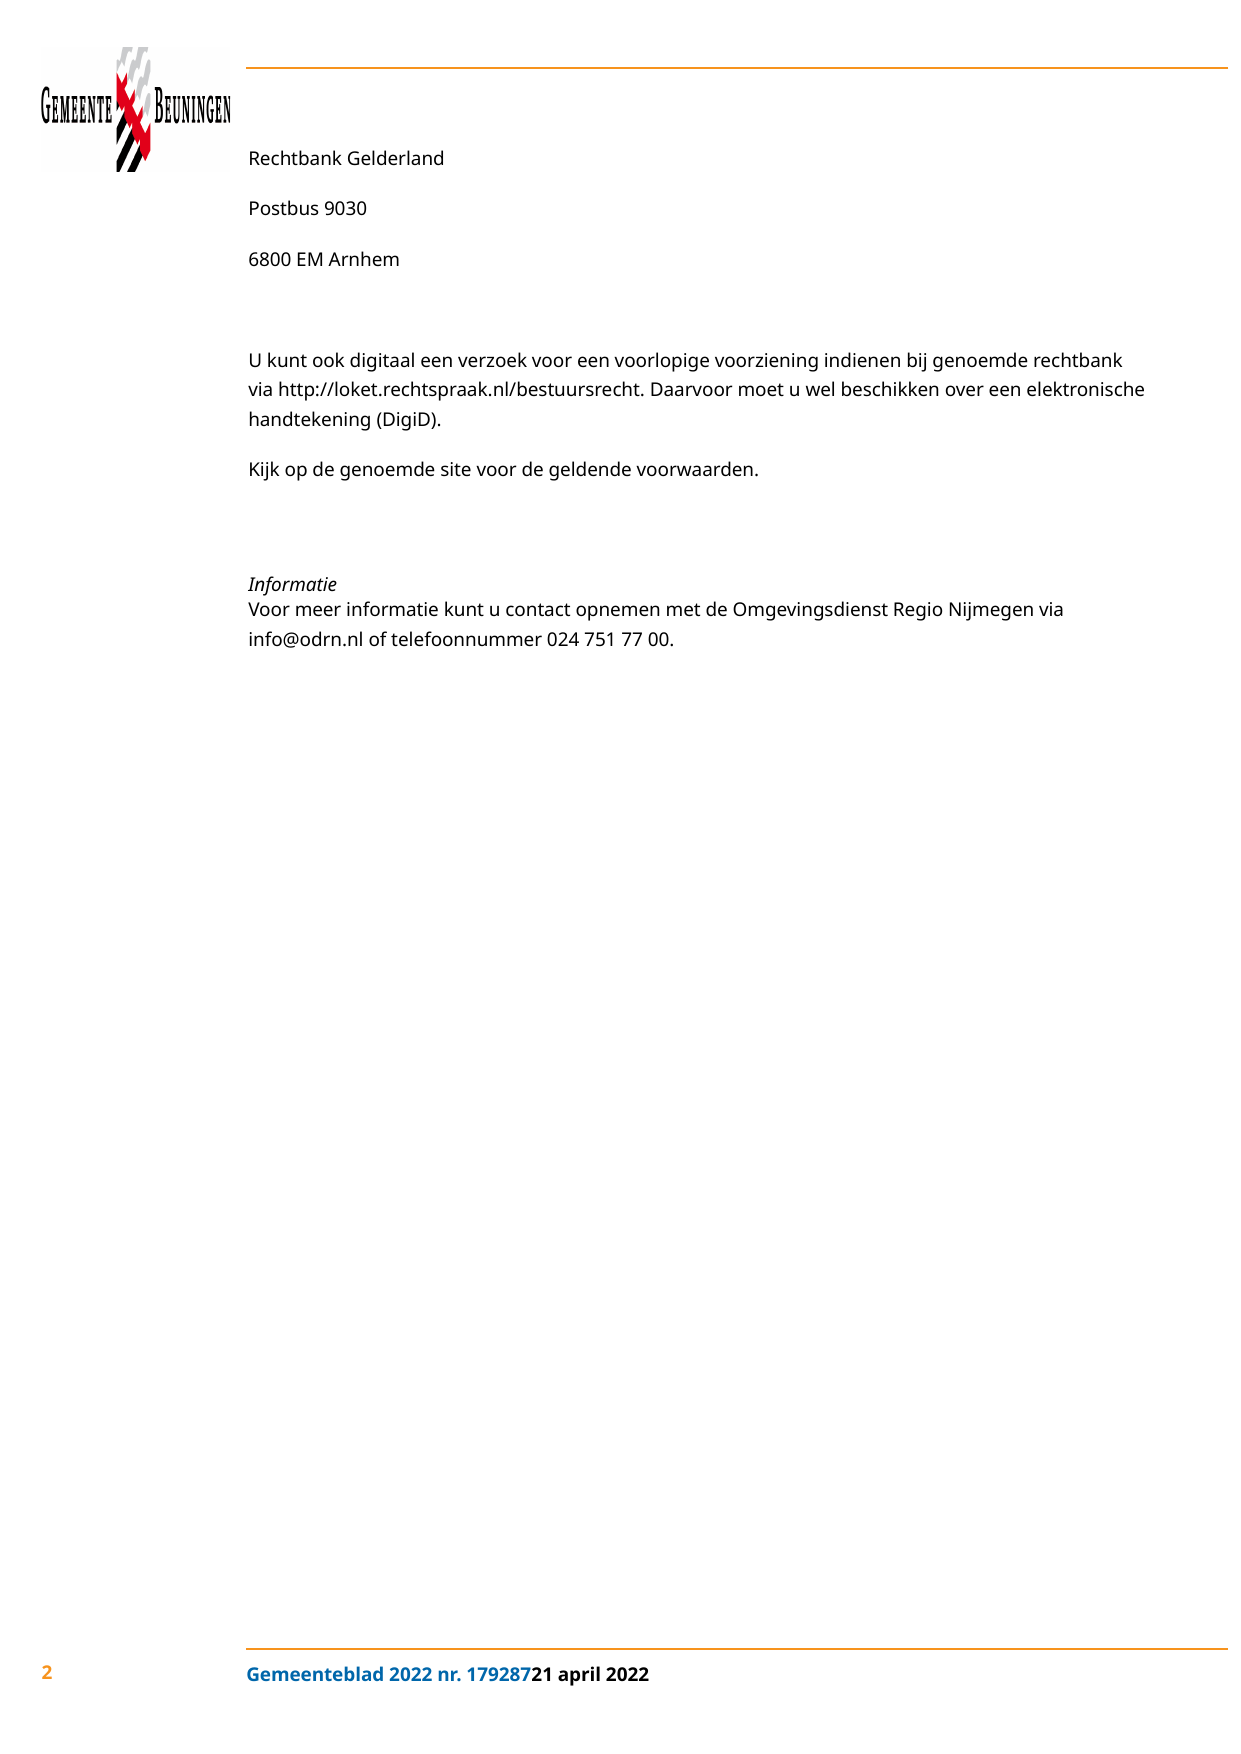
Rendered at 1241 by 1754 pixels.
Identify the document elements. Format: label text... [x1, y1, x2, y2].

text Kijk op de genoemde site voor de geldende voorwaarden. [248, 456, 1152, 482]
text Voor meer informatie kunt u contact opnemen met de Omgevingsdienst Regio Nijmegen via info@odrn.nl of telefoonnummer 024 751 77 00. [248, 597, 1152, 652]
text Postbus 9030 [248, 196, 1152, 221]
text 6800 EM Arnhem [248, 246, 1152, 272]
text Rechtbank Gelderland [248, 145, 1152, 171]
text Informatie [248, 571, 1152, 597]
picture [41, 47, 231, 172]
text U kunt ook digitaal een verzoek voor een voorlopige voorziening indienen bij genoemde rechtbank via http://loket.rechtspraak.nl/bestuursrecht. Daarvoor moet u wel beschikken over een elektronische handtekening (DigiD). [248, 347, 1152, 432]
